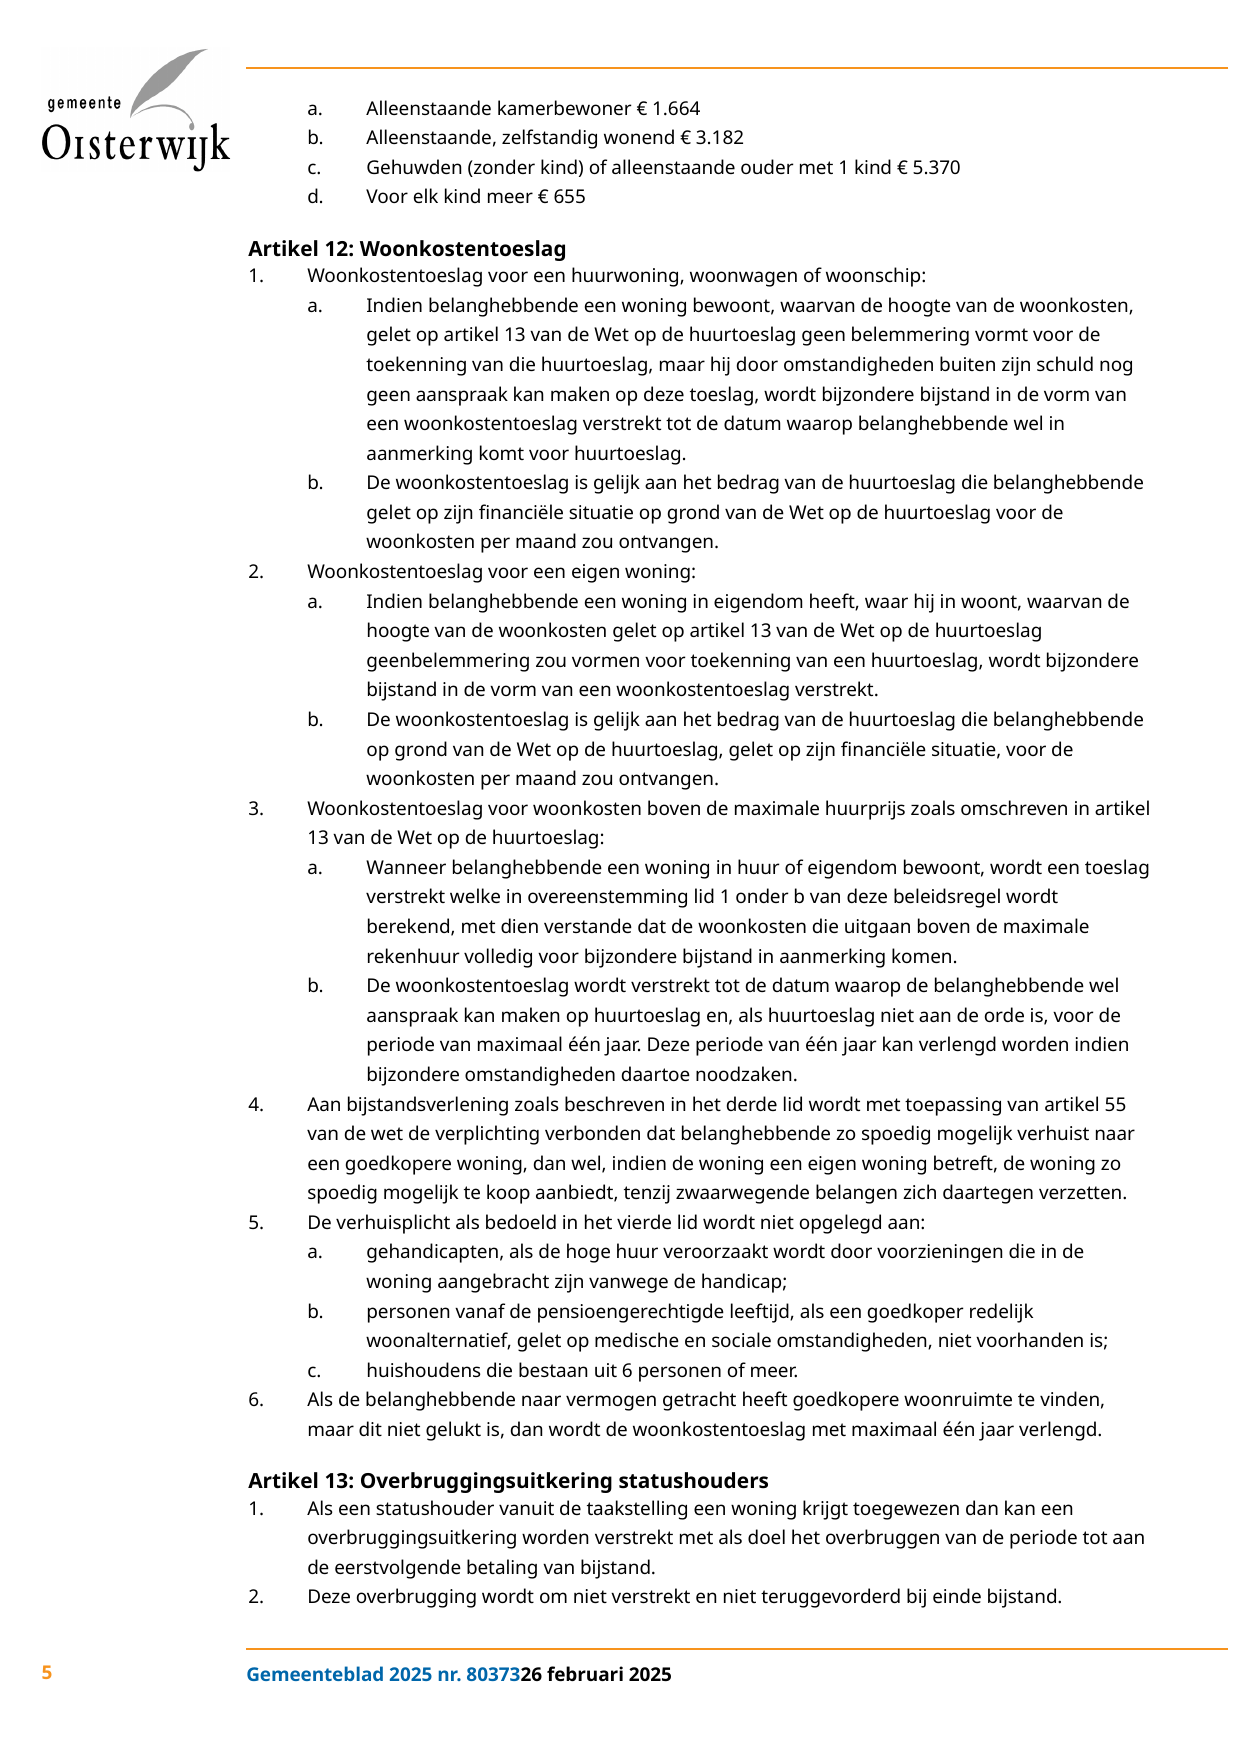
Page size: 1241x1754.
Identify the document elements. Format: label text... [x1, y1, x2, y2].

list De woonkostentoeslag is gelijk aan het bedrag van de huurtoeslag die belanghebbende op grond van de Wet op de huurtoeslag, gelet op zijn financiële situatie, voor de woonkosten per maand zou ontvangen. [307, 706, 1152, 791]
text Artikel 12: Woonkostentoeslag [248, 234, 1152, 262]
list Voor elk kind meer € 655 [307, 183, 1152, 209]
list Indien belanghebbende een woning bewoont, waarvan de hoogte van de woonkosten, gelet op artikel 13 van de Wet op de huurtoeslag geen belemmering vormt voor de toekenning van die huurtoeslag, maar hij door omstandigheden buiten zijn schuld nog geen aanspraak kan maken op deze toeslag, wordt bijzondere bijstand in de vorm van een woonkostentoeslag verstrekt tot de datum waarop belanghebbende wel in aanmerking komt voor huurtoeslag. [307, 292, 1152, 466]
list personen vanaf de pensioengerechtigde leeftijd, als een goedkoper redelijk woonalternatief, gelet op medische en sociale omstandigheden, niet voorhanden is; [307, 1298, 1152, 1353]
list Wanneer belanghebbende een woning in huur of eigendom bewoont, wordt een toeslag verstrekt welke in overeenstemming lid 1 onder b van deze beleidsregel wordt berekend, met dien verstande dat de woonkosten die uitgaan boven de maximale rekenhuur volledig voor bijzondere bijstand in aanmerking komen. [307, 854, 1152, 968]
list Woonkostentoeslag voor een huurwoning, woonwagen of woonschip: [248, 262, 1152, 288]
text Artikel 13: Overbruggingsuitkering statushouders [248, 1467, 1152, 1495]
list Woonkostentoeslag voor woonkosten boven de maximale huurprijs zoals omschreven in artikel 13 van de Wet op de huurtoeslag: [248, 795, 1152, 850]
list Als de belanghebbende naar vermogen getracht heeft goedkopere woonruimte te vinden, maar dit niet gelukt is, dan wordt de woonkostentoeslag met maximaal één jaar verlengd. [248, 1387, 1152, 1442]
list Alleenstaande kamerbewoner € 1.664 [307, 95, 1152, 121]
list De woonkostentoeslag is gelijk aan het bedrag van de huurtoeslag die belanghebbende gelet op zijn financiële situatie op grond van de Wet op de huurtoeslag voor de woonkosten per maand zou ontvangen. [307, 469, 1152, 554]
list Gehuwden (zonder kind) of alleenstaande ouder met 1 kind € 5.370 [307, 154, 1152, 180]
list Aan bijstandsverlening zoals beschreven in het derde lid wordt met toepassing van artikel 55 van de wet de verplichting verbonden dat belanghebbende zo spoedig mogelijk verhuist naar een goedkopere woning, dan wel, indien de woning een eigen woning betreft, de woning zo spoedig mogelijk te koop aanbiedt, tenzij zwaarwegende belangen zich daartegen verzetten. [248, 1091, 1152, 1205]
list Deze overbrugging wordt om niet verstrekt en niet teruggevorderd bij einde bijstand. [248, 1584, 1152, 1609]
picture [41, 47, 231, 172]
list De verhuisplicht als bedoeld in het vierde lid wordt niet opgelegd aan: [248, 1209, 1152, 1235]
list gehandicapten, als de hoge huur veroorzaakt wordt door voorzieningen die in de woning aangebracht zijn vanwege de handicap; [307, 1239, 1152, 1294]
list Woonkostentoeslag voor een eigen woning: [248, 558, 1152, 584]
list De woonkostentoeslag wordt verstrekt tot de datum waarop de belanghebbende wel aanspraak kan maken op huurtoeslag en, als huurtoeslag niet aan de orde is, voor de periode van maximaal één jaar. Deze periode van één jaar kan verlengd worden indien bijzondere omstandigheden daartoe noodzaken. [307, 972, 1152, 1087]
list Indien belanghebbende een woning in eigendom heeft, waar hij in woont, waarvan de hoogte van de woonkosten gelet op artikel 13 van de Wet op de huurtoeslag geenbelemmering zou vormen voor toekenning van een huurtoeslag, wordt bijzondere bijstand in de vorm van een woonkostentoeslag verstrekt. [307, 588, 1152, 702]
list Als een statushouder vanuit de taakstelling een woning krijgt toegewezen dan kan een overbruggingsuitkering worden verstrekt met als doel het overbruggen van de periode tot aan de eerstvolgende betaling van bijstand. [248, 1495, 1152, 1580]
list Alleenstaande, zelfstandig wonend € 3.182 [307, 124, 1152, 150]
list huishoudens die bestaan uit 6 personen of meer. [307, 1357, 1152, 1383]
